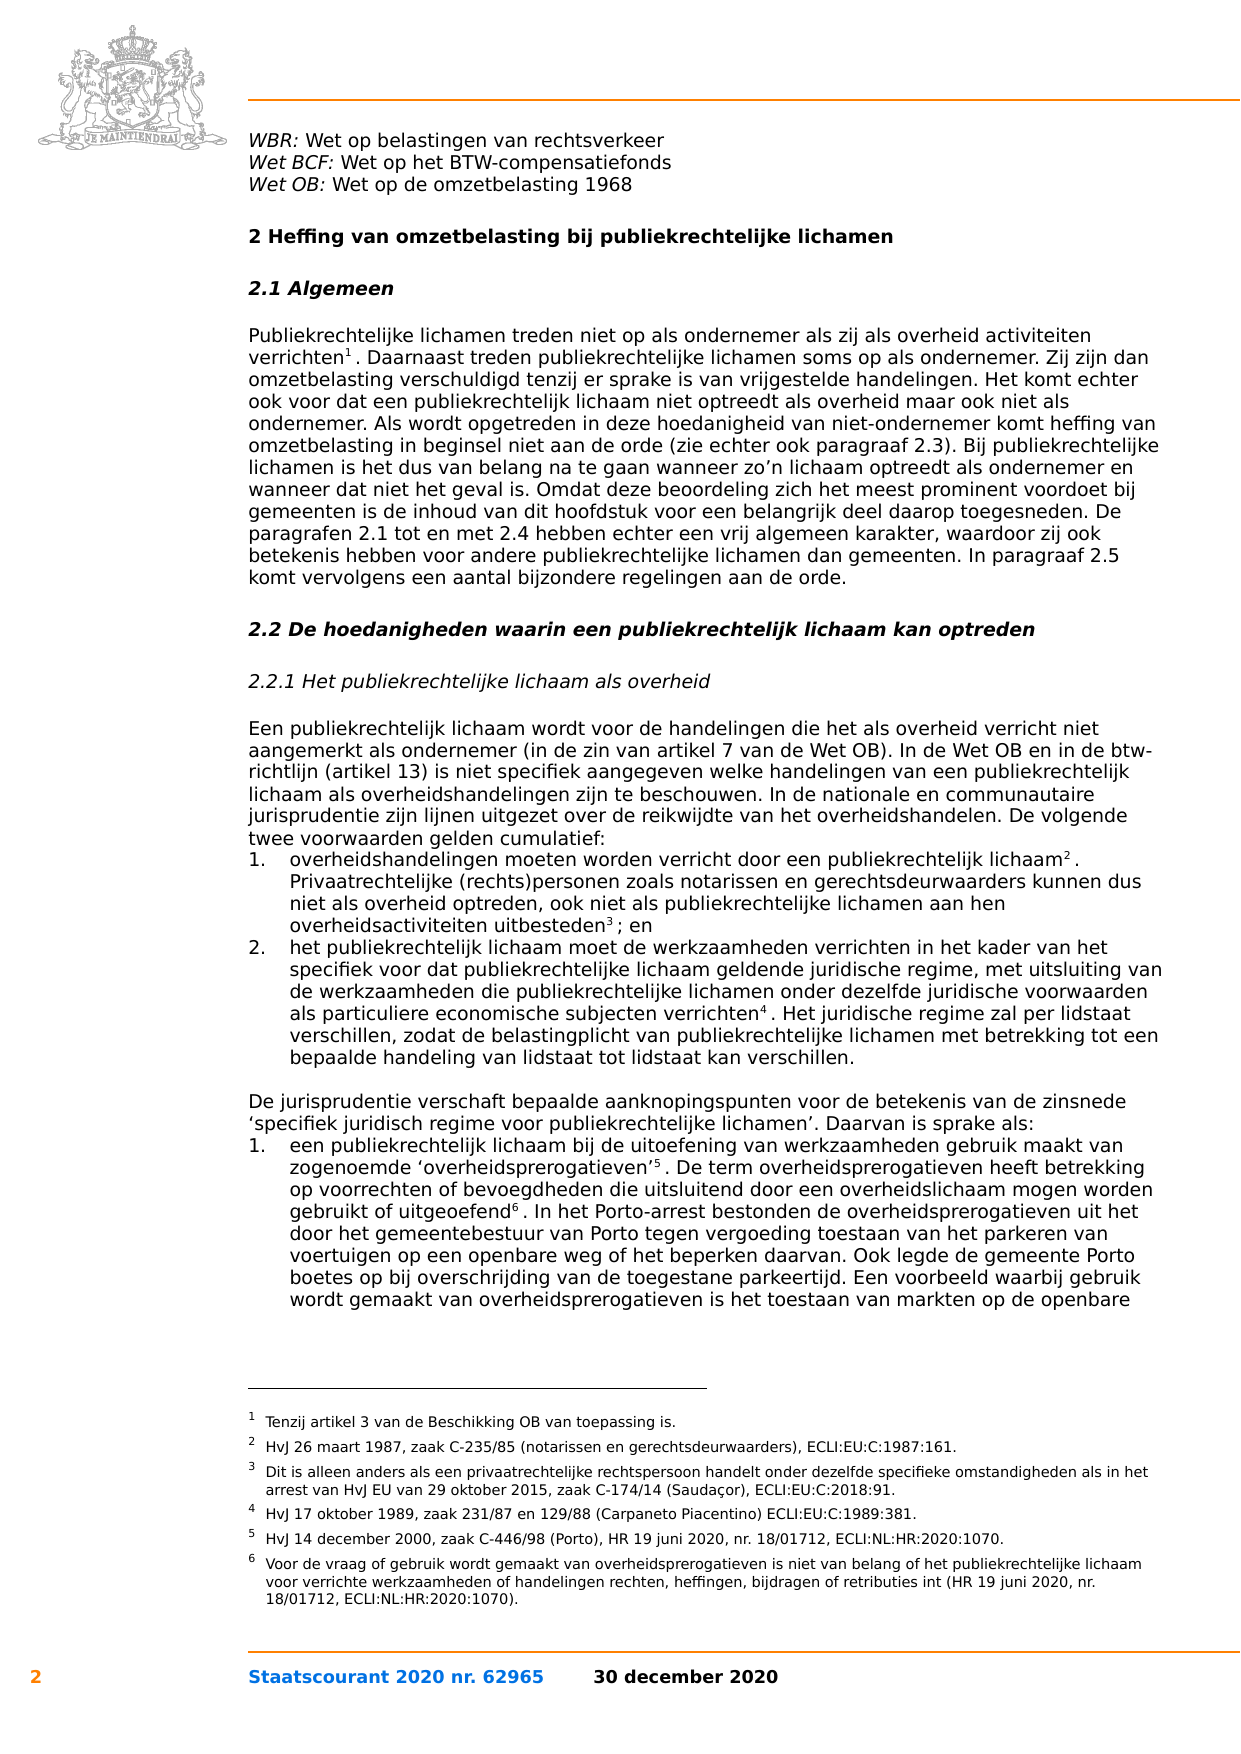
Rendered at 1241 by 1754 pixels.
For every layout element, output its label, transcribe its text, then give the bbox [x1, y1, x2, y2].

text Voor de vraag of gebruik wordt gemaakt van overheidsprerogatieven is niet van belang of het publiekrechtelijke lichaam voor verrichte werkzaamheden of handelingen rechten, heffingen, bijdragen of retributies int (HR 19 juni 2020, nr. 18/01712, ECLI:NL:HR:2020:1070). [248, 1552, 1163, 1608]
subtitle 2.2.1 Het publiekrechtelijke lichaam als overheid [248, 671, 1163, 692]
text WBR: Wet op belastingen van rechtsverkeer [248, 130, 1163, 152]
text Dit is alleen anders als een privaatrechtelijke rechtspersoon handelt onder dezelfde specifieke omstandigheden als in het arrest van HvJ EU van 29 oktober 2015, zaak C-174/14 (Saudaçor), ECLI:EU:C:2018:91. [248, 1460, 1163, 1499]
subtitle 2.1 Algemeen [248, 278, 1163, 300]
subtitle 2 Heffing van omzetbelasting bij publiekrechtelijke lichamen [248, 226, 1163, 248]
text 1. overheidshandelingen moeten worden verricht door een publiekrechtelijk lichaam. Privaatrechtelijke (rechts)personen zoals notarissen en gerechtsdeurwaarders kunnen dus niet als overheid optreden, ook niet als publiekrechtelijke lichamen aan hen overheidsactiviteiten uitbesteden; en [248, 849, 1163, 937]
text 1. een publiekrechtelijk lichaam bij de uitoefening van werkzaamheden gebruik maakt van zogenoemde ‘overheidsprerogatieven’. De term overheidsprerogatieven heeft betrekking op voorrechten of bevoegdheden die uitsluitend door een overheidslichaam mogen worden gebruikt of uitgeoefend. In het Porto-arrest bestonden de overheidsprerogatieven uit het door het gemeentebestuur van Porto tegen vergoeding toestaan van het parkeren van voertuigen op een openbare weg of het beperken daarvan. Ook legde de gemeente Porto boetes op bij overschrijding van de toegestane parkeertijd. Een voorbeeld waarbij gebruik wordt gemaakt van overheidsprerogatieven is het toestaan van markten op de openbare [248, 1135, 1163, 1311]
text HvJ 14 december 2000, zaak C-446/98 (Porto), HR 19 juni 2020, nr. 18/01712, ECLI:NL:HR:2020:1070. [248, 1527, 1163, 1549]
text HvJ 17 oktober 1989, zaak 231/87 en 129/88 (Carpaneto Piacentino) ECLI:EU:C:1989:381. [248, 1502, 1163, 1524]
text Tenzij artikel 3 van de Beschikking OB van toepassing is. [248, 1410, 1163, 1432]
text HvJ 26 maart 1987, zaak C-235/85 (notarissen en gerechtsdeurwaarders), ECLI:EU:C:1987:161. [248, 1435, 1163, 1457]
text 2. het publiekrechtelijk lichaam moet de werkzaamheden verrichten in het kader van het specifiek voor dat publiekrechtelijke lichaam geldende juridische regime, met uitsluiting van de werkzaamheden die publiekrechtelijke lichamen onder dezelfde juridische voorwaarden als particuliere economische subjecten verrichten. Het juridische regime zal per lidstaat verschillen, zodat de belastingplicht van publiekrechtelijke lichamen met betrekking tot een bepaalde handeling van lidstaat tot lidstaat kan verschillen. [248, 937, 1163, 1069]
text Wet BCF: Wet op het BTW-compensatiefonds [248, 152, 1163, 174]
subtitle 2.2 De hoedanigheden waarin een publiekrechtelijk lichaam kan optreden [248, 618, 1163, 641]
text Publiekrechtelijke lichamen treden niet op als ondernemer als zij als overheid activiteiten verrichten. Daarnaast treden publiekrechtelijke lichamen soms op als ondernemer. Zij zijn dan omzetbelasting verschuldigd tenzij er sprake is van vrijgestelde handelingen. Het komt echter ook voor dat een publiekrechtelijk lichaam niet optreedt als overheid maar ook niet als ondernemer. Als wordt opgetreden in deze hoedanigheid van niet-ondernemer komt heffing van omzetbelasting in beginsel niet aan de orde (zie echter ook paragraaf 2.3). Bij publiekrechtelijke lichamen is het dus van belang na te gaan wanneer zo’n lichaam optreedt als ondernemer en wanneer dat niet het geval is. Omdat deze beoordeling zich het meest prominent voordoet bij gemeenten is de inhoud van dit hoofdstuk voor een belangrijk deel daarop toegesneden. De paragrafen 2.1 tot en met 2.4 hebben echter een vrij algemeen karakter, waardoor zij ook betekenis hebben voor andere publiekrechtelijke lichamen dan gemeenten. In paragraaf 2.5 komt vervolgens een aantal bijzondere regelingen aan de orde. [248, 325, 1163, 588]
text Een publiekrechtelijk lichaam wordt voor de handelingen die het als overheid verricht niet aangemerkt als ondernemer (in de zin van artikel 7 van de Wet OB). In de Wet OB en in de btw-richtlijn (artikel 13) is niet specifiek aangegeven welke handelingen van een publiekrechtelijk lichaam als overheidshandelingen zijn te beschouwen. In de nationale en communautaire jurisprudentie zijn lijnen uitgezet over de reikwijdte van het overheidshandelen. De volgende twee voorwaarden gelden cumulatief: [248, 717, 1163, 849]
picture [38, 25, 227, 150]
text De jurisprudentie verschaft bepaalde aanknopingspunten voor de betekenis van de zinsnede ‘specifiek juridisch regime voor publiekrechtelijke lichamen’. Daarvan is sprake als: [248, 1091, 1163, 1135]
text Wet OB: Wet op de omzetbelasting 1968 [248, 174, 1163, 196]
